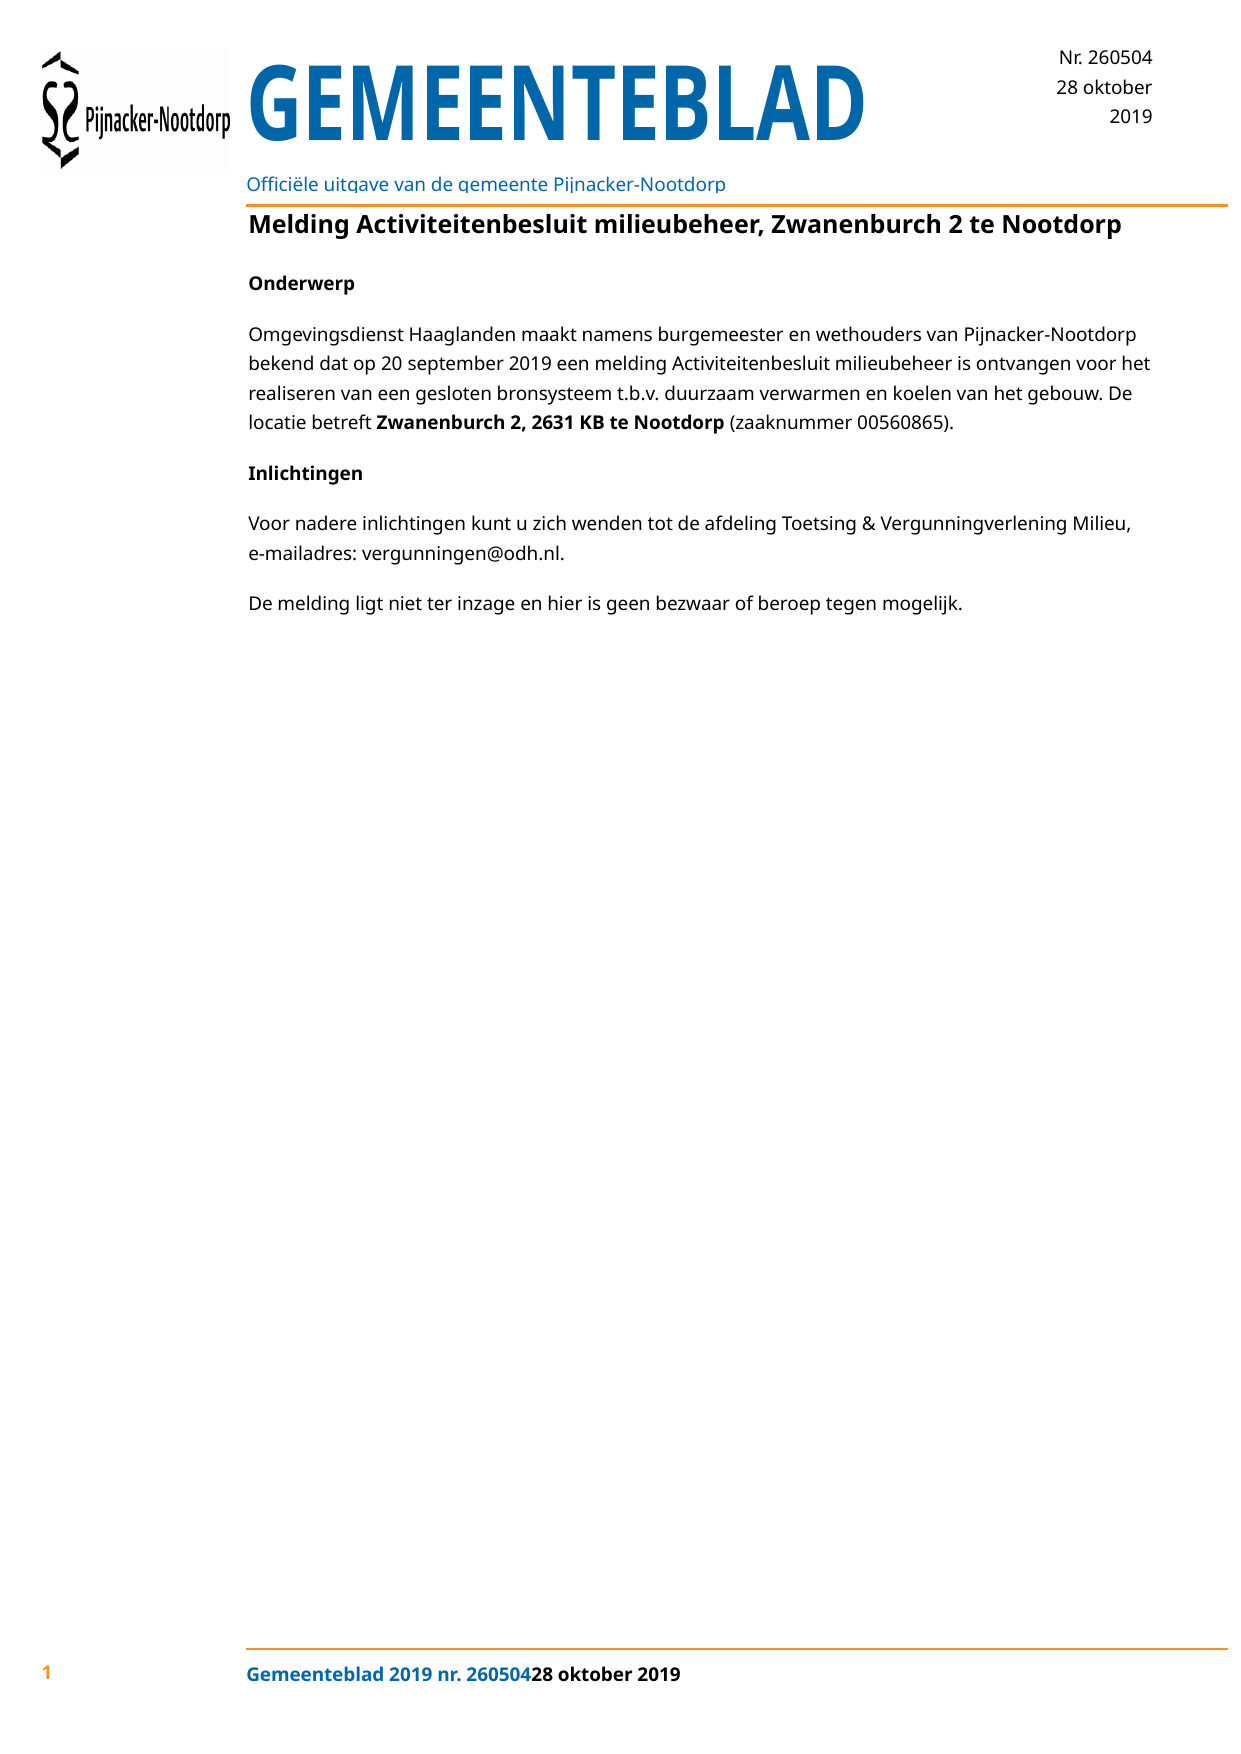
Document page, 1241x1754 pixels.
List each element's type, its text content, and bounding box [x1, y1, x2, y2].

text Voor nadere inlichtingen kunt u zich wenden tot de afdeling Toetsing & Vergunningverlening Milieu, e-mailadres: vergunningen@odh.nl. [248, 510, 1152, 566]
picture [41, 47, 231, 172]
text Omgevingsdienst Haaglanden maakt namens burgemeester en wethouders van Pijnacker-Nootdorp bekend dat op 20 september 2019 een melding Activiteitenbesluit milieubeheer is ontvangen voor het realiseren van een gesloten bronsysteem t.b.v. duurzaam verwarmen en koelen van het gebouw. De locatie betreft Zwanenburch 2, 2631 KB te Nootdorp (zaaknummer 00560865). [248, 321, 1152, 435]
text Melding Activiteitenbesluit milieubeheer, Zwanenburch 2 te Nootdorp [248, 207, 1152, 241]
text Onderwerp [248, 270, 1152, 296]
text De melding ligt niet ter inzage en hier is geen bezwaar of beroep tegen mogelijk. [248, 590, 1152, 616]
text Inlichtingen [248, 460, 1152, 486]
